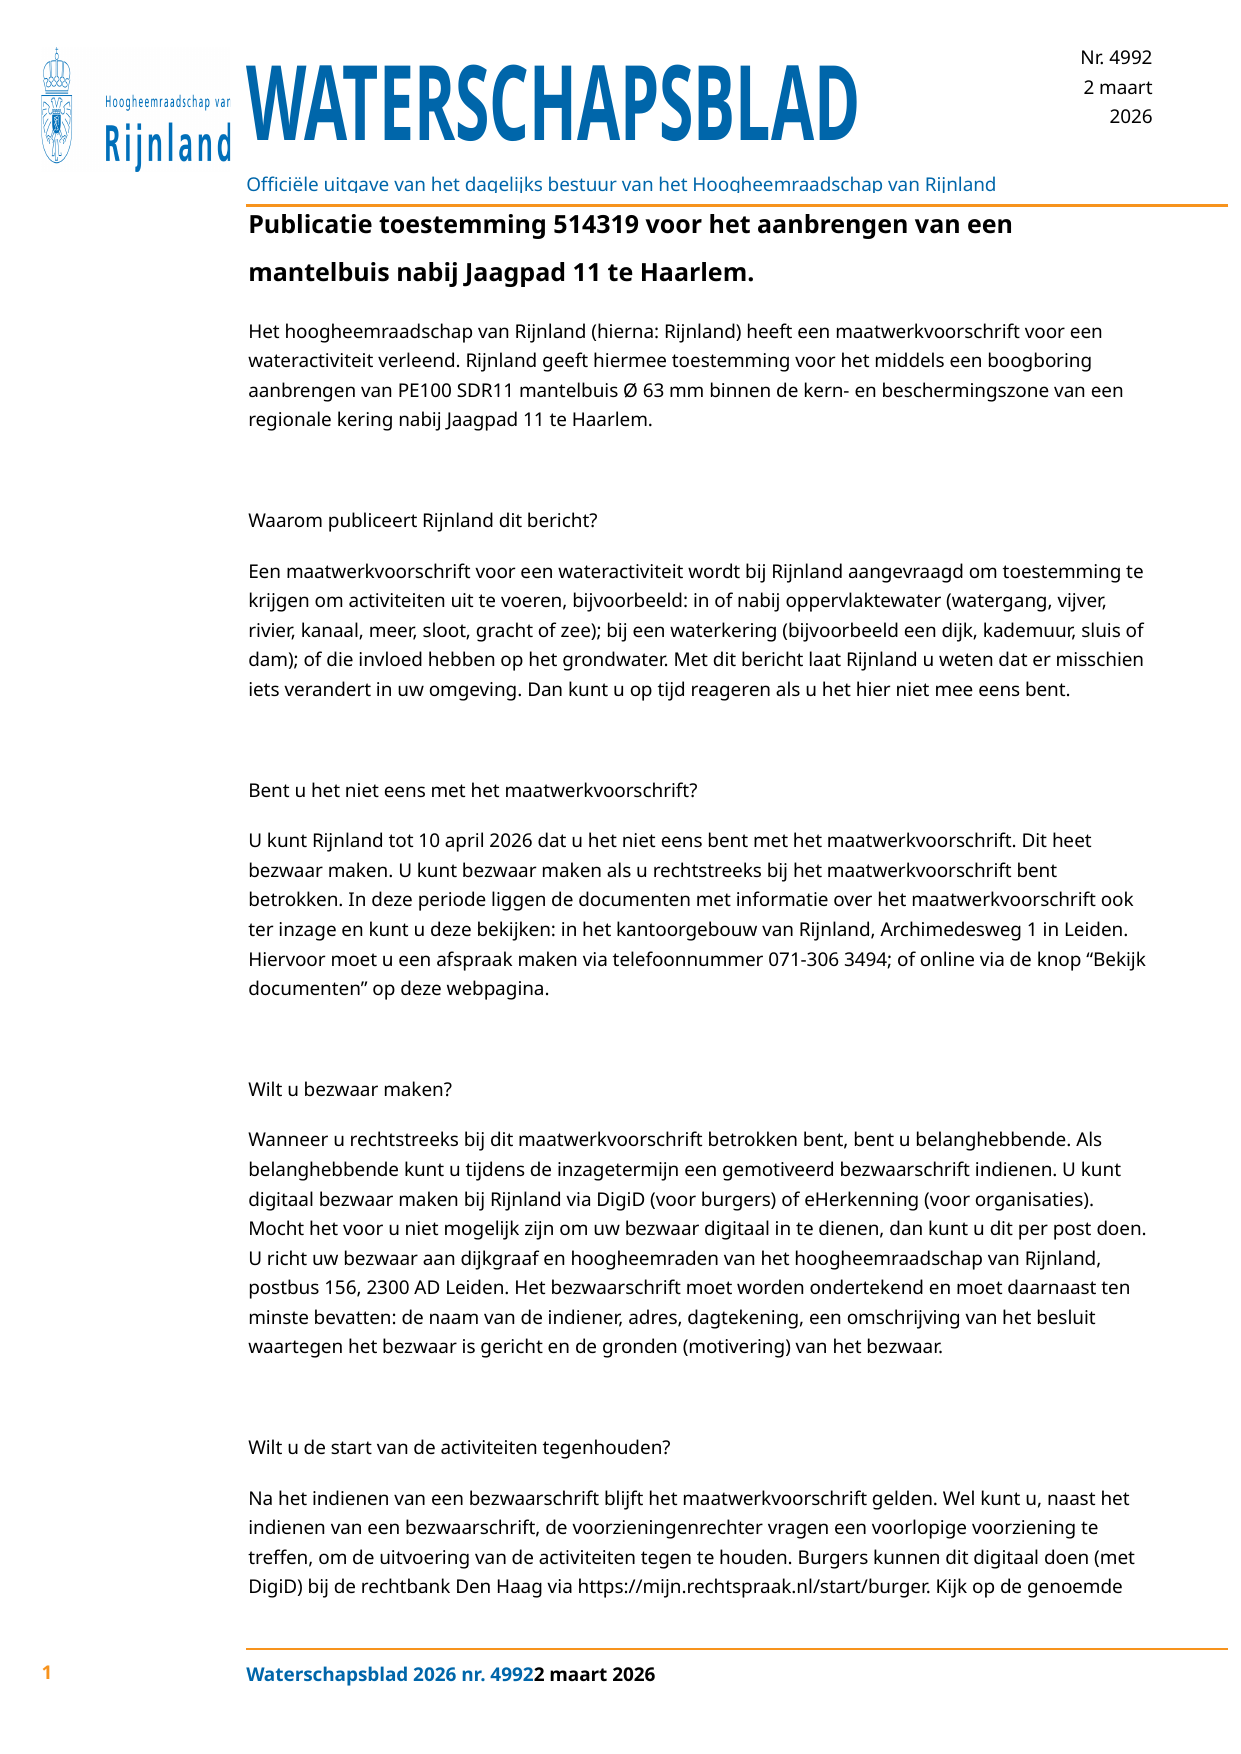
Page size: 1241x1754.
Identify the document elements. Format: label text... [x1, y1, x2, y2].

text Wanneer u rechtstreeks bij dit maatwerkvoorschrift betrokken bent, bent u belanghebbende. Als belanghebbende kunt u tijdens de inzagetermijn een gemotiveerd bezwaarschrift indienen. U kunt digitaal bezwaar maken bij Rijnland via DigiD (voor burgers) of eHerkenning (voor organisaties). Mocht het voor u niet mogelijk zijn om uw bezwaar digitaal in te dienen, dan kunt u dit per post doen. U richt uw bezwaar aan dijkgraaf en hoogheemraden van het hoogheemraadschap van Rijnland, postbus 156, 2300 AD Leiden. Het bezwaarschrift moet worden ondertekend en moet daarnaast ten minste bevatten: de naam van de indiener, adres, dagtekening, een omschrijving van het besluit waartegen het bezwaar is gericht en de gronden (motivering) van het bezwaar. [248, 1127, 1152, 1359]
text Bent u het niet eens met het maatwerkvoorschrift? [248, 777, 1152, 803]
text Wilt u bezwaar maken? [248, 1076, 1152, 1102]
text U kunt Rijnland tot 10 april 2026 dat u het niet eens bent met het maatwerkvoorschrift. Dit heet bezwaar maken. U kunt bezwaar maken als u rechtstreeks bij het maatwerkvoorschrift bent betrokken. In deze periode liggen de documenten met informatie over het maatwerkvoorschrift ook ter inzage en kunt u deze bekijken: in het kantoorgebouw van Rijnland, Archimedesweg 1 in Leiden. Hiervoor moet u een afspraak maken via telefoonnummer 071-306 3494; of online via de knop “Bekijk documenten” op deze webpagina. [248, 827, 1152, 1001]
text Waarom publiceert Rijnland dit bericht? [248, 507, 1152, 533]
text Na het indienen van een bezwaarschrift blijft het maatwerkvoorschrift gelden. Wel kunt u, naast het indienen van een bezwaarschrift, de voorzieningenrechter vragen een voorlopige voorziening te treffen, om de uitvoering van de activiteiten tegen te houden. Burgers kunnen dit digitaal doen (met DigiD) bij de rechtbank Den Haag via https://mijn.rechtspraak.nl/start/burger. Kijk op de genoemde [248, 1485, 1152, 1599]
picture [41, 47, 231, 172]
text Een maatwerkvoorschrift voor een wateractiviteit wordt bij Rijnland aangevraagd om toestemming te krijgen om activiteiten uit te voeren, bijvoorbeeld: in of nabij oppervlaktewater (watergang, vijver, rivier, kanaal, meer, sloot, gracht of zee); bij een waterkering (bijvoorbeeld een dijk, kademuur, sluis of dam); of die invloed hebben op het grondwater. Met dit bericht laat Rijnland u weten dat er misschien iets verandert in uw omgeving. Dan kunt u op tijd reageren als u het hier niet mee eens bent. [248, 558, 1152, 702]
text Publicatie toestemming 514319 voor het aanbrengen van een mantelbuis nabij Jaagpad 11 te Haarlem. [248, 207, 1152, 288]
text Het hoogheemraadschap van Rijnland (hierna: Rijnland) heeft een maatwerkvoorschrift voor een wateractiviteit verleend. Rijnland geeft hiermee toestemming voor het middels een boogboring aanbrengen van PE100 SDR11 mantelbuis Ø 63 mm binnen de kern- en beschermingszone van een regionale kering nabij Jaagpad 11 te Haarlem. [248, 318, 1152, 432]
text Wilt u de start van de activiteiten tegenhouden? [248, 1434, 1152, 1460]
